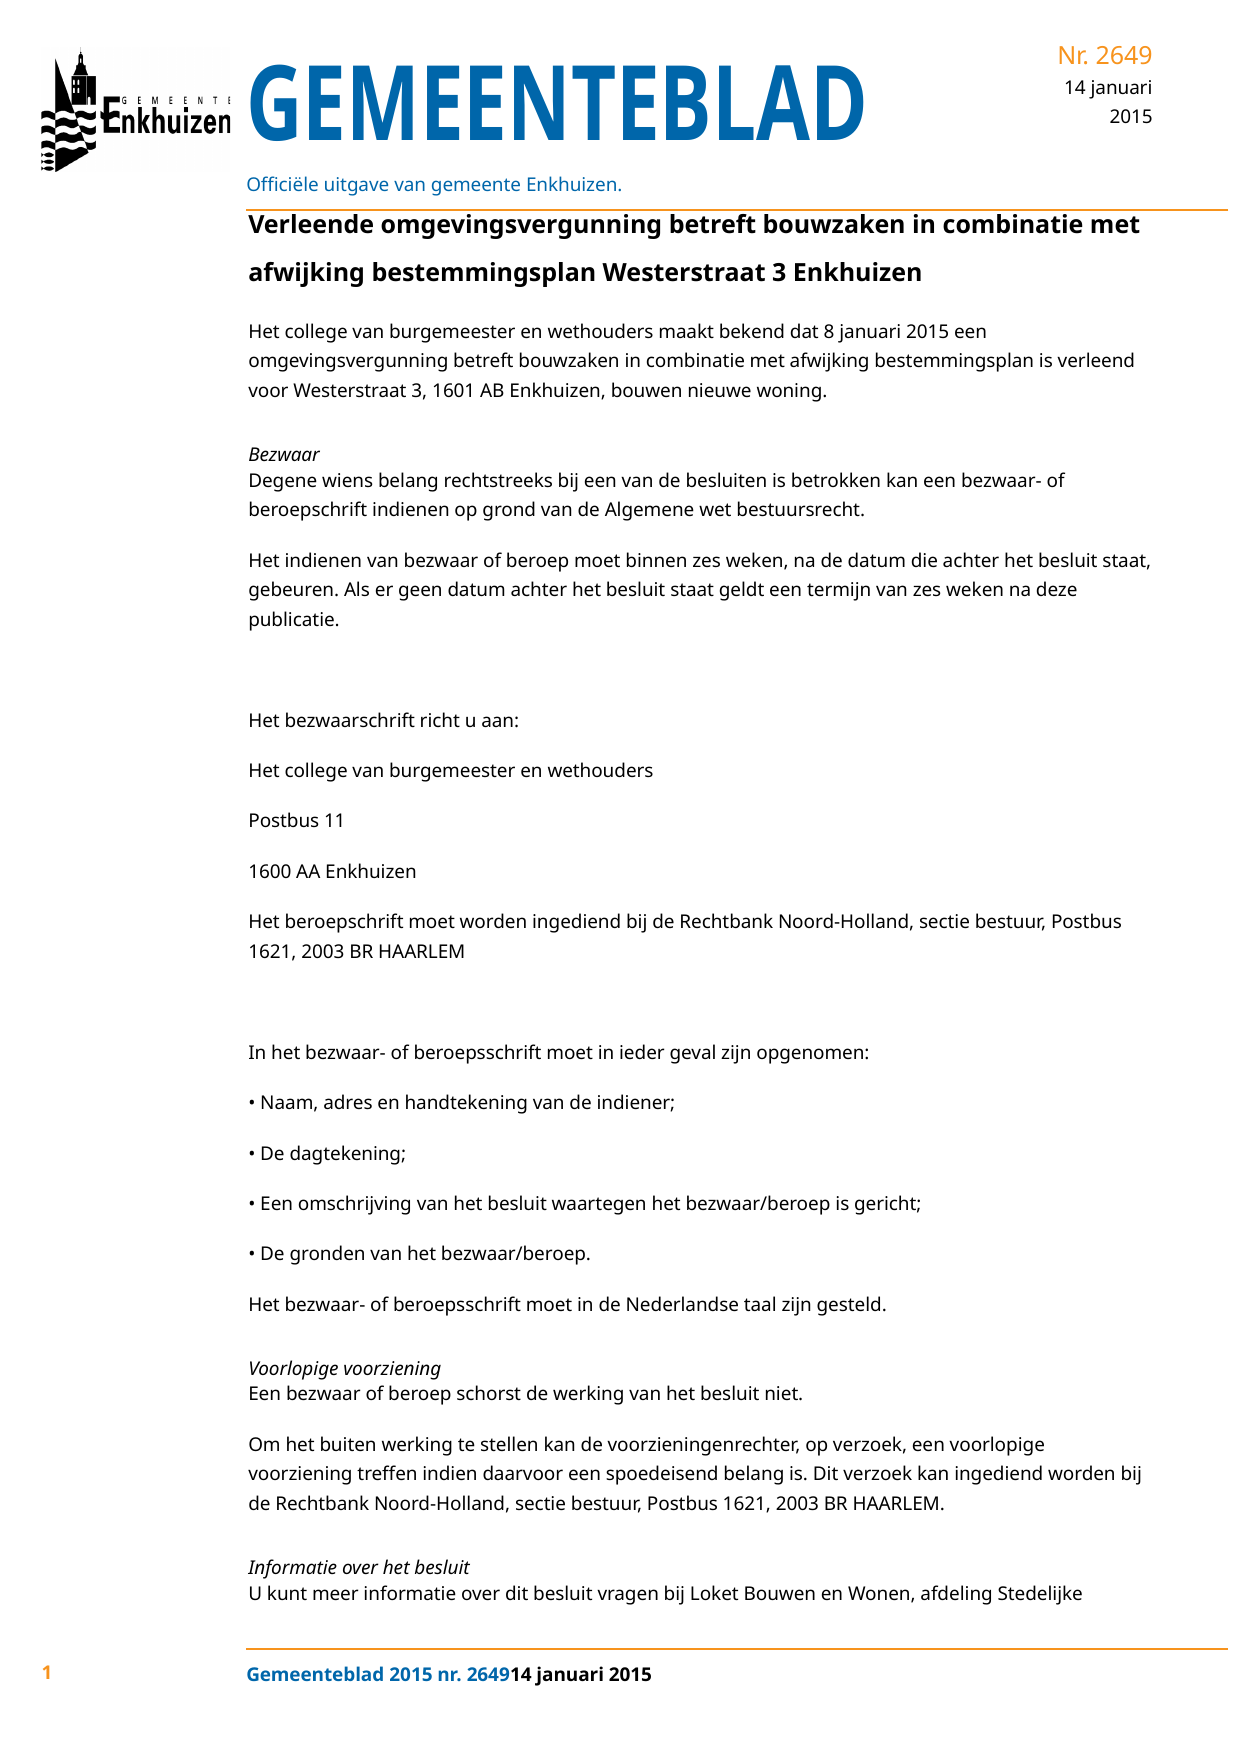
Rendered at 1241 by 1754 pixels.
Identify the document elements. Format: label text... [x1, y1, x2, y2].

text Degene wiens belang rechtstreeks bij een van de besluiten is betrokken kan een bezwaar- of beroepschrift indienen op grond van de Algemene wet bestuursrecht. [248, 467, 1152, 522]
text 1600 AA Enkhuizen [248, 858, 1152, 884]
text Informatie over het besluit [248, 1554, 1152, 1580]
text • Een omschrijving van het besluit waartegen het bezwaar/beroep is gericht; [248, 1190, 1152, 1216]
picture [41, 47, 231, 172]
text Postbus 11 [248, 808, 1152, 833]
text Het indienen van bezwaar of beroep moet binnen zes weken, na de datum die achter het besluit staat, gebeuren. Als er geen datum achter het besluit staat geldt een termijn van zes weken na deze publicatie. [248, 547, 1152, 632]
text Het college van burgemeester en wethouders maakt bekend dat 8 januari 2015 een omgevingsvergunning betreft bouwzaken in combinatie met afwijking bestemmingsplan is verleend voor Westerstraat 3, 1601 AB Enkhuizen, bouwen nieuwe woning. [248, 318, 1152, 403]
text • De gronden van het bezwaar/beroep. [248, 1241, 1152, 1266]
text U kunt meer informatie over dit besluit vragen bij Loket Bouwen en Wonen, afdeling Stedelijke [248, 1580, 1152, 1606]
text Het beroepschrift moet worden ingediend bij de Rechtbank Noord-Holland, sectie bestuur, Postbus 1621, 2003 BR HAARLEM [248, 908, 1152, 964]
text Het bezwaarschrift richt u aan: [248, 707, 1152, 732]
text Bezwaar [248, 441, 1152, 467]
text In het bezwaar- of beroepsschrift moet in ieder geval zijn opgenomen: [248, 1039, 1152, 1064]
text Een bezwaar of beroep schorst de werking van het besluit niet. [248, 1381, 1152, 1406]
text Om het buiten werking te stellen kan de voorzieningenrechter, op verzoek, een voorlopige voorziening treffen indien daarvoor een spoedeisend belang is. Dit verzoek kan ingediend worden bij de Rechtbank Noord-Holland, sectie bestuur, Postbus 1621, 2003 BR HAARLEM. [248, 1431, 1152, 1516]
text • De dagtekening; [248, 1140, 1152, 1165]
text Het college van burgemeester en wethouders [248, 757, 1152, 783]
text • Naam, adres en handtekening van de indiener; [248, 1089, 1152, 1115]
text Verleende omgevingsvergunning betreft bouwzaken in combinatie met afwijking bestemmingsplan Westerstraat 3 Enkhuizen [248, 211, 1152, 288]
text Voorlopige voorziening [248, 1355, 1152, 1381]
text Het bezwaar- of beroepsschrift moet in de Nederlandse taal zijn gesteld. [248, 1291, 1152, 1317]
